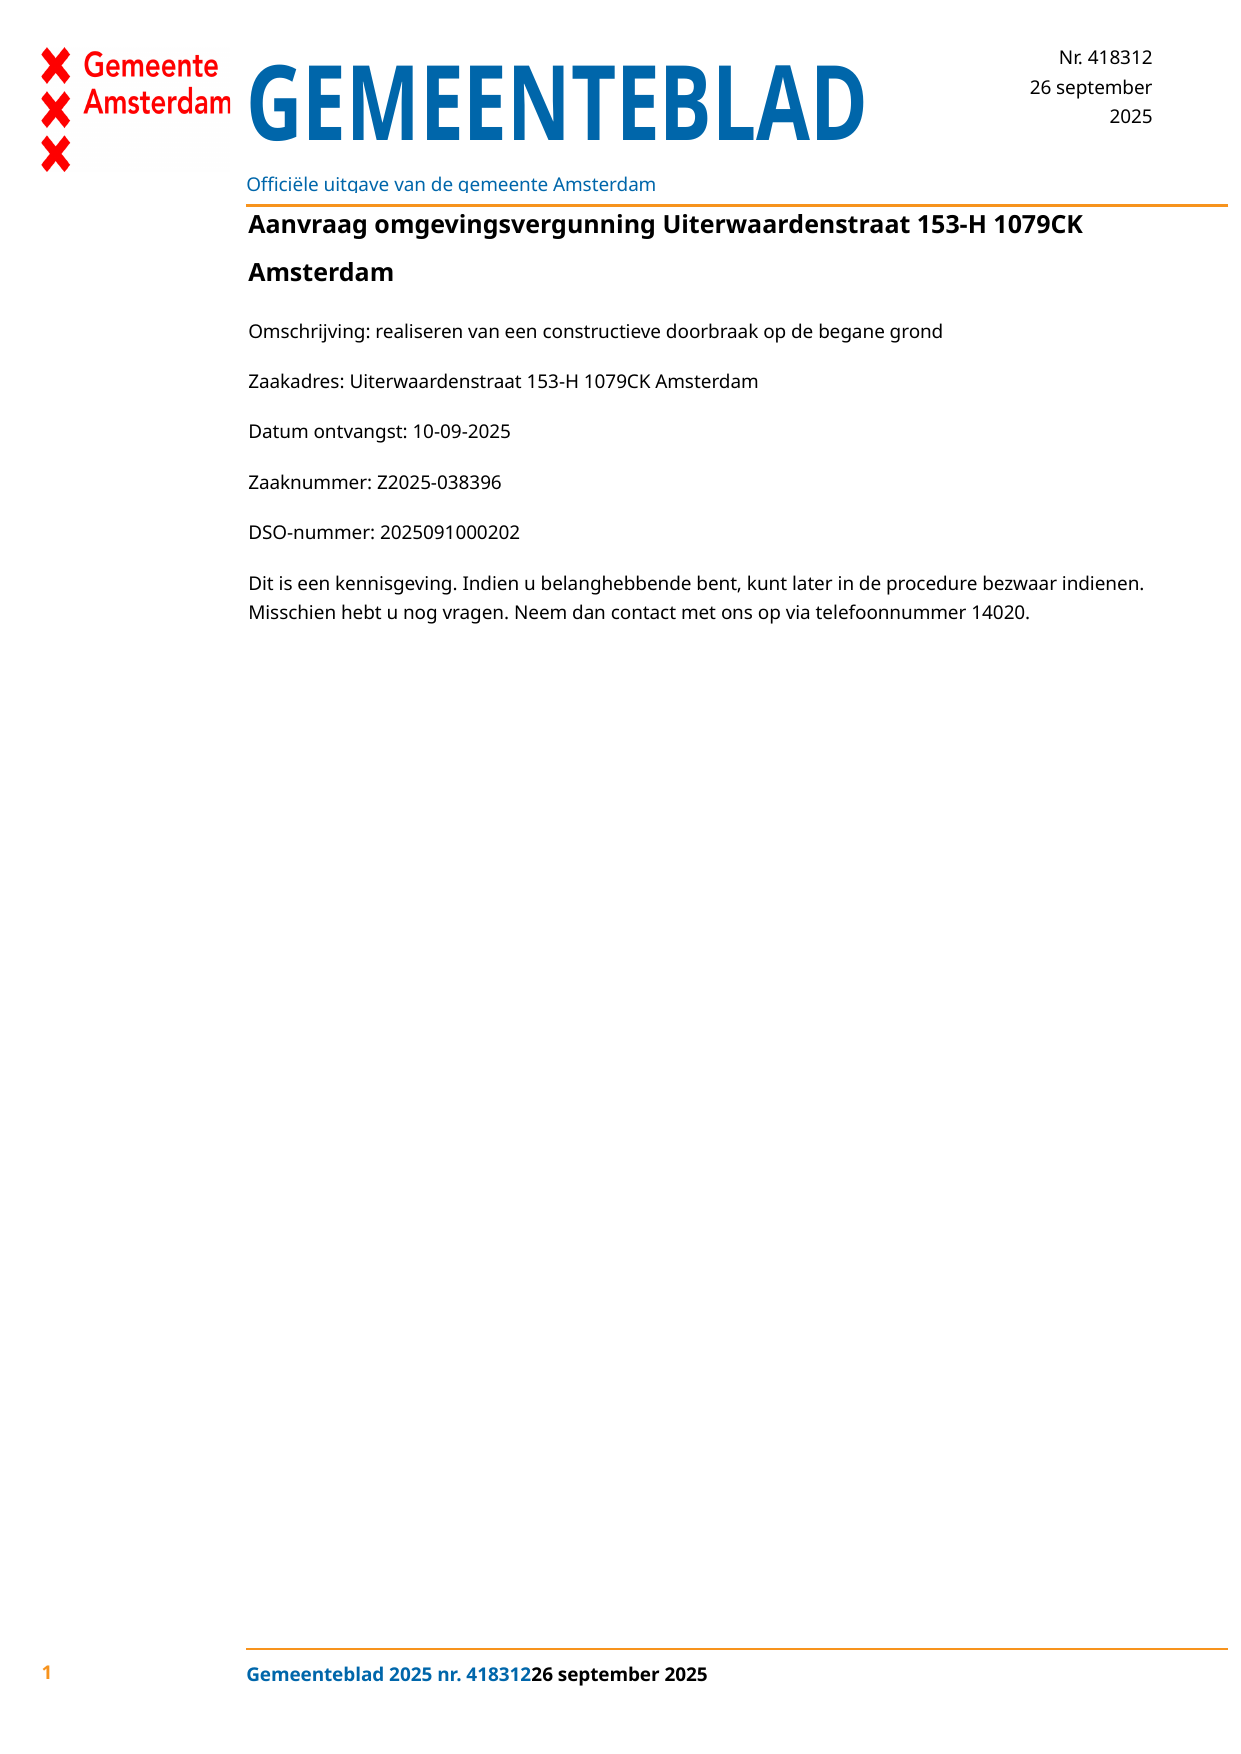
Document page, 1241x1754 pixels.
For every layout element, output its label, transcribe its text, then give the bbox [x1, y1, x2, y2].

text Dit is een kennisgeving. Indien u belanghebbende bent, kunt later in de procedure bezwaar indienen. Misschien hebt u nog vragen. Neem dan contact met ons op via telefoonnummer 14020. [248, 570, 1152, 625]
text Omschrijving: realiseren van een constructieve doorbraak op de begane grond [248, 318, 1152, 344]
picture [41, 47, 231, 172]
text DSO-nummer: 2025091000202 [248, 519, 1152, 545]
text Zaaknummer: Z2025-038396 [248, 469, 1152, 495]
text Datum ontvangst: 10-09-2025 [248, 419, 1152, 444]
text Aanvraag omgevingsvergunning Uiterwaardenstraat 153-H 1079CK Amsterdam [248, 207, 1152, 288]
text Zaakadres: Uiterwaardenstraat 153-H 1079CK Amsterdam [248, 368, 1152, 394]
